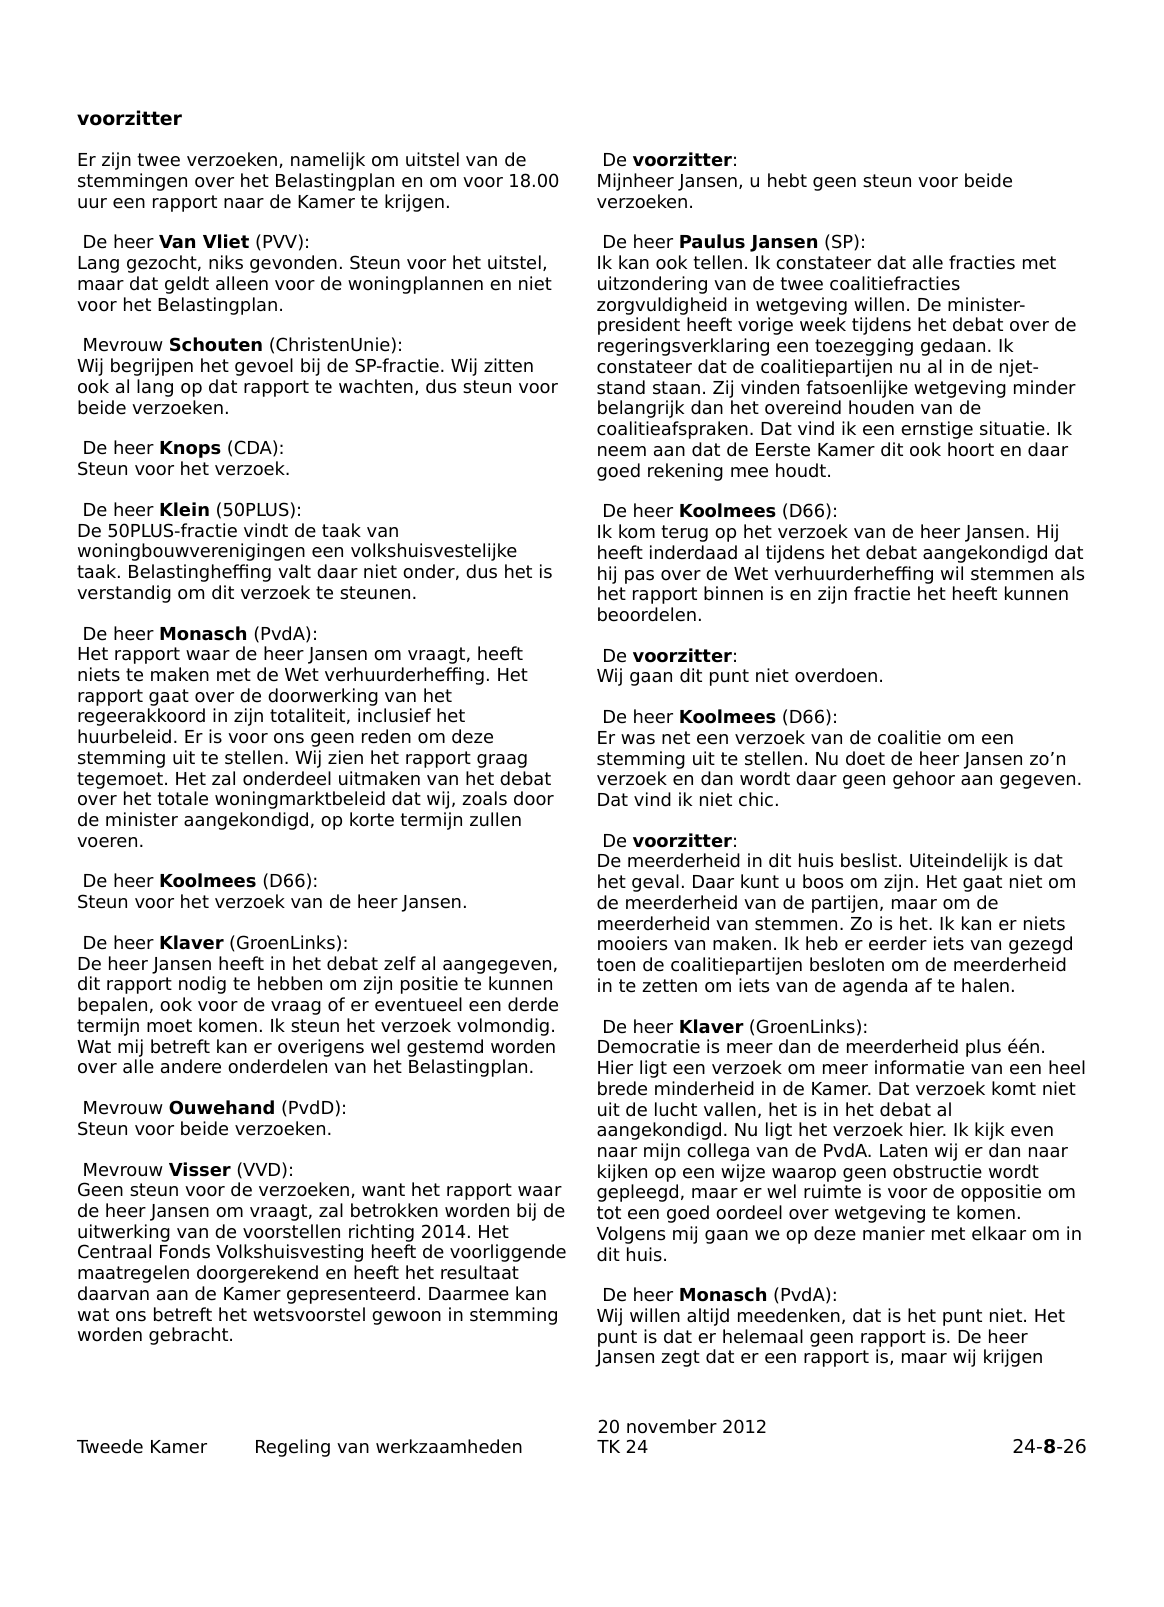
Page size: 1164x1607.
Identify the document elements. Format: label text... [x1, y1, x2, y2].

text Het rapport waar de heer Jansen om vraagt, heeft niets te maken met de Wet verhuurderheffing. Het rapport gaat over de doorwerking van het regeerakkoord in zijn totaliteit, inclusief het huurbeleid. Er is voor ons geen reden om deze stemming uit te stellen. Wij zien het rapport graag tegemoet. Het zal onderdeel uitmaken van het debat over het totale woningmarktbeleid dat wij, zoals door de minister aangekondigd, op korte termijn zullen voeren. [77, 644, 567, 851]
text De heer Paulus Jansen (SP): [596, 232, 1087, 253]
text De heer Van Vliet (PVV): [77, 232, 567, 253]
text Geen steun voor de verzoeken, want het rapport waar de heer Jansen om vraagt, zal betrokken worden bij de uitwerking van de voorstellen richting 2014. Het Centraal Fonds Volkshuisvesting heeft de voorliggende maatregelen doorgerekend en heeft het resultaat daarvan aan de Kamer gepresenteerd. Daarmee kan wat ons betreft het wetsvoorstel gewoon in stemming worden gebracht. [77, 1180, 567, 1346]
text Steun voor beide verzoeken. [77, 1119, 567, 1139]
text De voorzitter: [596, 646, 1087, 666]
text De voorzitter: [596, 150, 1087, 171]
text Wij willen altijd meedenken, dat is het punt niet. Het punt is dat er helemaal geen rapport is. De heer Jansen zegt dat er een rapport is, maar wij krijgen [596, 1306, 1087, 1368]
text Mevrouw Visser (VVD): [77, 1159, 567, 1180]
text Steun voor het verzoek van de heer Jansen. [77, 892, 567, 913]
text Democratie is meer dan de meerderheid plus één. Hier ligt een verzoek om meer informatie van een heel brede minderheid in de Kamer. Dat verzoek komt niet uit de lucht vallen, het is in het debat al aangekondigd. Nu ligt het verzoek hier. Ik kijk even naar mijn collega van de PvdA. Laten wij er dan naar kijken op een wijze waarop geen obstructie wordt gepleegd, maar er wel ruimte is voor de oppositie om tot een goed oordeel over wetgeving te komen. Volgens mij gaan we op deze manier met elkaar om in dit huis. [596, 1037, 1087, 1265]
text Wij begrijpen het gevoel bij de SP-fractie. Wij zitten ook al lang op dat rapport te wachten, dus steun voor beide verzoeken. [77, 356, 567, 418]
text De heer Klein (50PLUS): [77, 500, 567, 520]
text De heer Monasch (PvdA): [77, 623, 567, 644]
text De heer Klaver (GroenLinks): [77, 933, 567, 953]
text Lang gezocht, niks gevonden. Steun voor het uitstel, maar dat geldt alleen voor de woningplannen en niet voor het Belastingplan. [77, 253, 567, 315]
text Wij gaan dit punt niet overdoen. [596, 666, 1087, 687]
text De 50PLUS-fractie vindt de taak van woningbouwverenigingen een volkshuisvestelijke taak. Belastingheffing valt daar niet onder, dus het is verstandig om dit verzoek te steunen. [77, 520, 567, 603]
text De heer Koolmees (D66): [596, 707, 1087, 728]
text Ik kom terug op het verzoek van de heer Jansen. Hij heeft inderdaad al tijdens het debat aangekondigd dat hij pas over de Wet verhuurderheffing wil stemmen als het rapport binnen is en zijn fractie het heeft kunnen beoordelen. [596, 522, 1087, 626]
text Mevrouw Ouwehand (PvdD): [77, 1098, 567, 1119]
text De heer Jansen heeft in het debat zelf al aangegeven, dit rapport nodig te hebben om zijn positie te kunnen bepalen, ook voor de vraag of er eventueel een derde termijn moet komen. Ik steun het verzoek volmondig. Wat mij betreft kan er overigens wel gestemd worden over alle andere onderdelen van het Belastingplan. [77, 953, 567, 1078]
text De heer Monasch (PvdA): [596, 1285, 1087, 1306]
text De meerderheid in dit huis beslist. Uiteindelijk is dat het geval. Daar kunt u boos om zijn. Het gaat niet om de meerderheid van de partijen, maar om de meerderheid van stemmen. Zo is het. Ik kan er niets mooiers van maken. Ik heb er eerder iets van gezegd toen de coalitiepartijen besloten om de meerderheid in te zetten om iets van de agenda af te halen. [596, 851, 1087, 996]
text De heer Koolmees (D66): [77, 871, 567, 892]
text Steun voor het verzoek. [77, 459, 567, 480]
text De heer Knops (CDA): [77, 438, 567, 459]
text Er was net een verzoek van de coalitie om een stemming uit te stellen. Nu doet de heer Jansen zo’n verzoek en dan wordt daar geen gehoor aan gegeven. Dat vind ik niet chic. [596, 728, 1087, 811]
text De heer Koolmees (D66): [596, 501, 1087, 522]
text De voorzitter: [596, 831, 1087, 851]
text Mijnheer Jansen, u hebt geen steun voor beide verzoeken. [596, 171, 1087, 212]
text Er zijn twee verzoeken, namelijk om uitstel van de stemmingen over het Belastingplan en om voor 18.00 uur een rapport naar de Kamer te krijgen. [77, 150, 567, 212]
text Mevrouw Schouten (ChristenUnie): [77, 335, 567, 356]
text Ik kan ook tellen. Ik constateer dat alle fracties met uitzondering van de twee coalitiefracties zorgvuldigheid in wetgeving willen. De minister-president heeft vorige week tijdens het debat over de regeringsverklaring een toezegging gedaan. Ik constateer dat de coalitiepartijen nu al in de njet-stand staan. Zij vinden fatsoenlijke wetgeving minder belangrijk dan het overeind houden van de coalitieafspraken. Dat vind ik een ernstige situatie. Ik neem aan dat de Eerste Kamer dit ook hoort en daar goed rekening mee houdt. [596, 253, 1087, 481]
text De heer Klaver (GroenLinks): [596, 1016, 1087, 1037]
